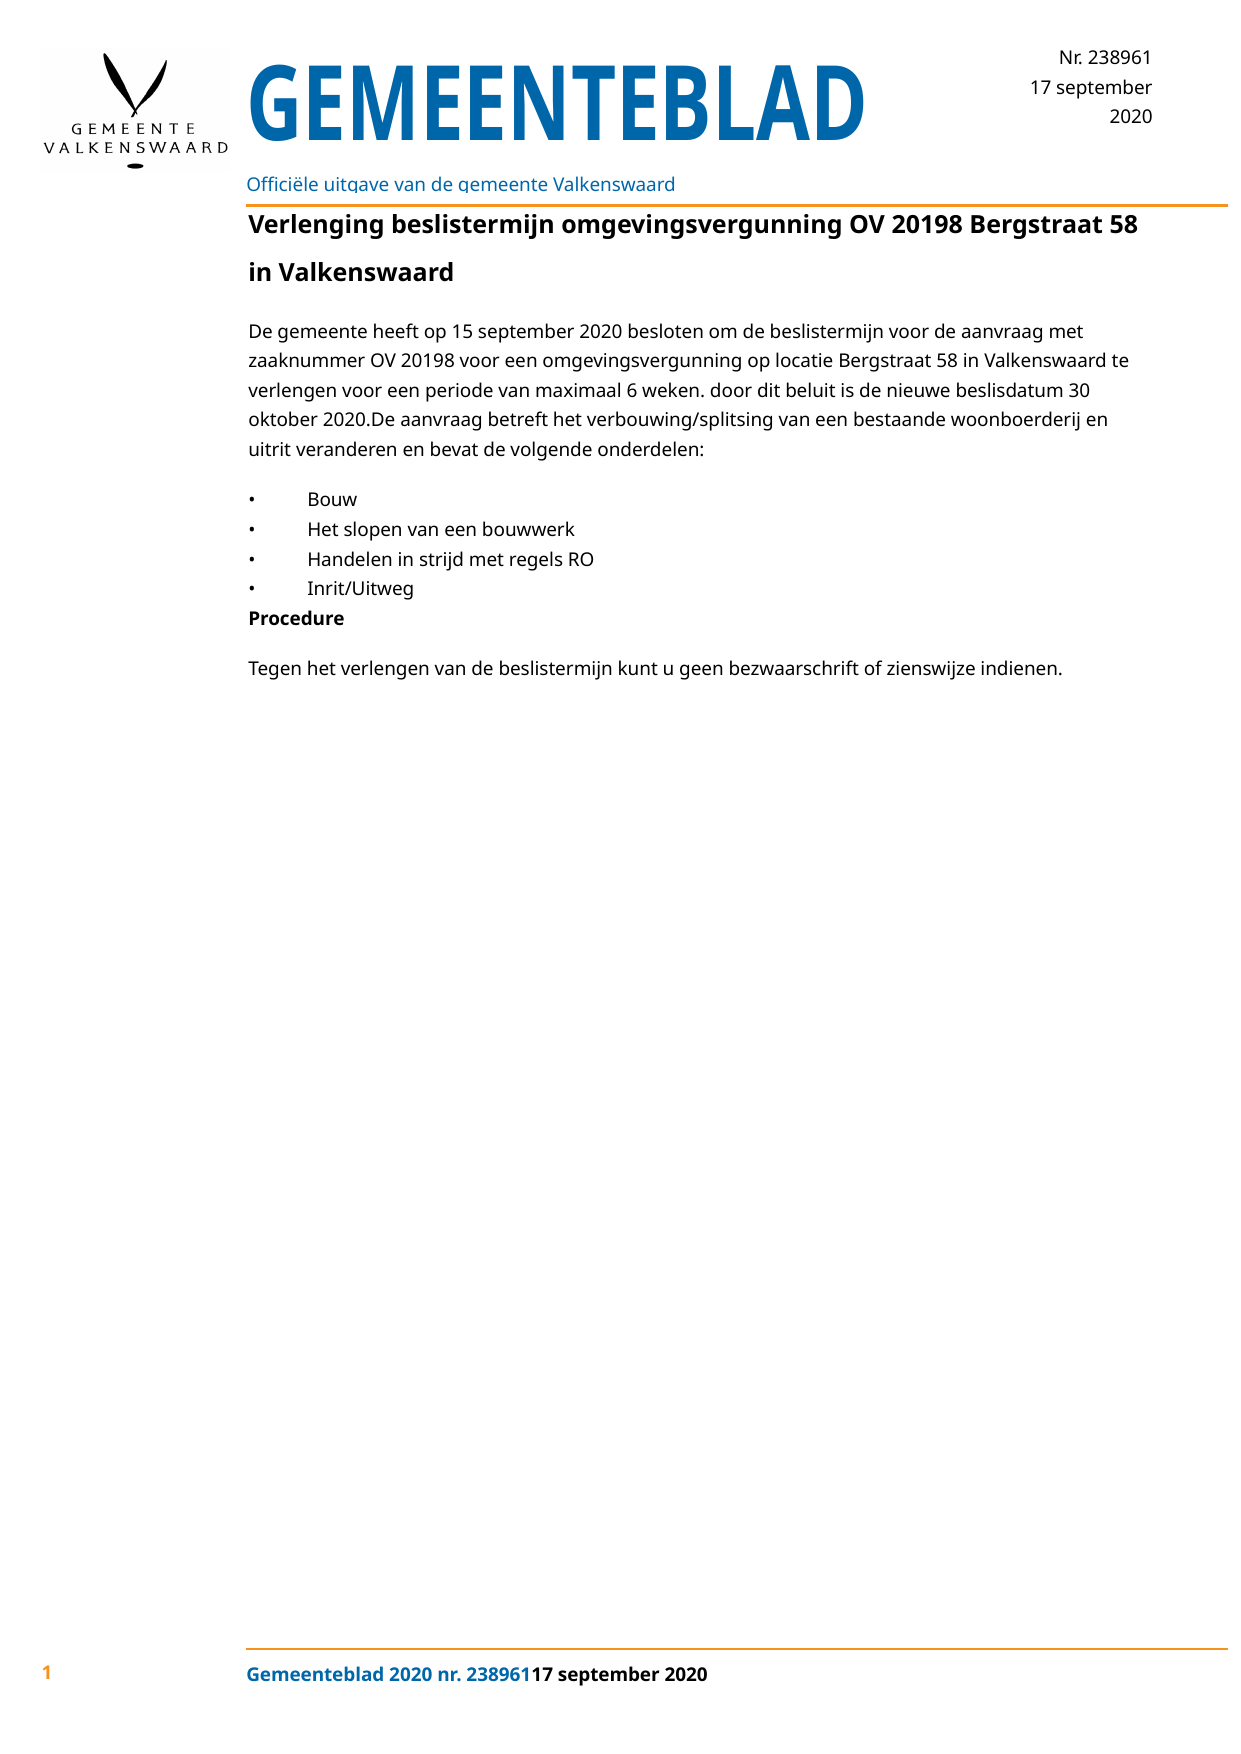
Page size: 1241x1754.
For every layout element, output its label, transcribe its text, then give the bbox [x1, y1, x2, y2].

text Procedure [248, 605, 1152, 631]
text De gemeente heeft op 15 september 2020 besloten om de beslistermijn voor de aanvraag met zaaknummer OV 20198 voor een omgevingsvergunning op locatie Bergstraat 58 in Valkenswaard te verlengen voor een periode van maximaal 6 weken. door dit beluit is de nieuwe beslisdatum 30 oktober 2020.De aanvraag betreft het verbouwing/splitsing van een bestaande woonboerderij en uitrit veranderen en bevat de volgende onderdelen: [248, 318, 1152, 462]
text Tegen het verlengen van de beslistermijn kunt u geen bezwaarschrift of zienswijze indienen. [248, 655, 1152, 681]
list Handelen in strijd met regels RO [248, 546, 1152, 572]
text Verlenging beslistermijn omgevingsvergunning OV 20198 Bergstraat 58 in Valkenswaard [248, 207, 1152, 288]
picture [41, 47, 231, 172]
list Inrit/Uitweg [248, 575, 1152, 601]
list Het slopen van een bouwwerk [248, 516, 1152, 542]
list Bouw [248, 487, 1152, 512]
